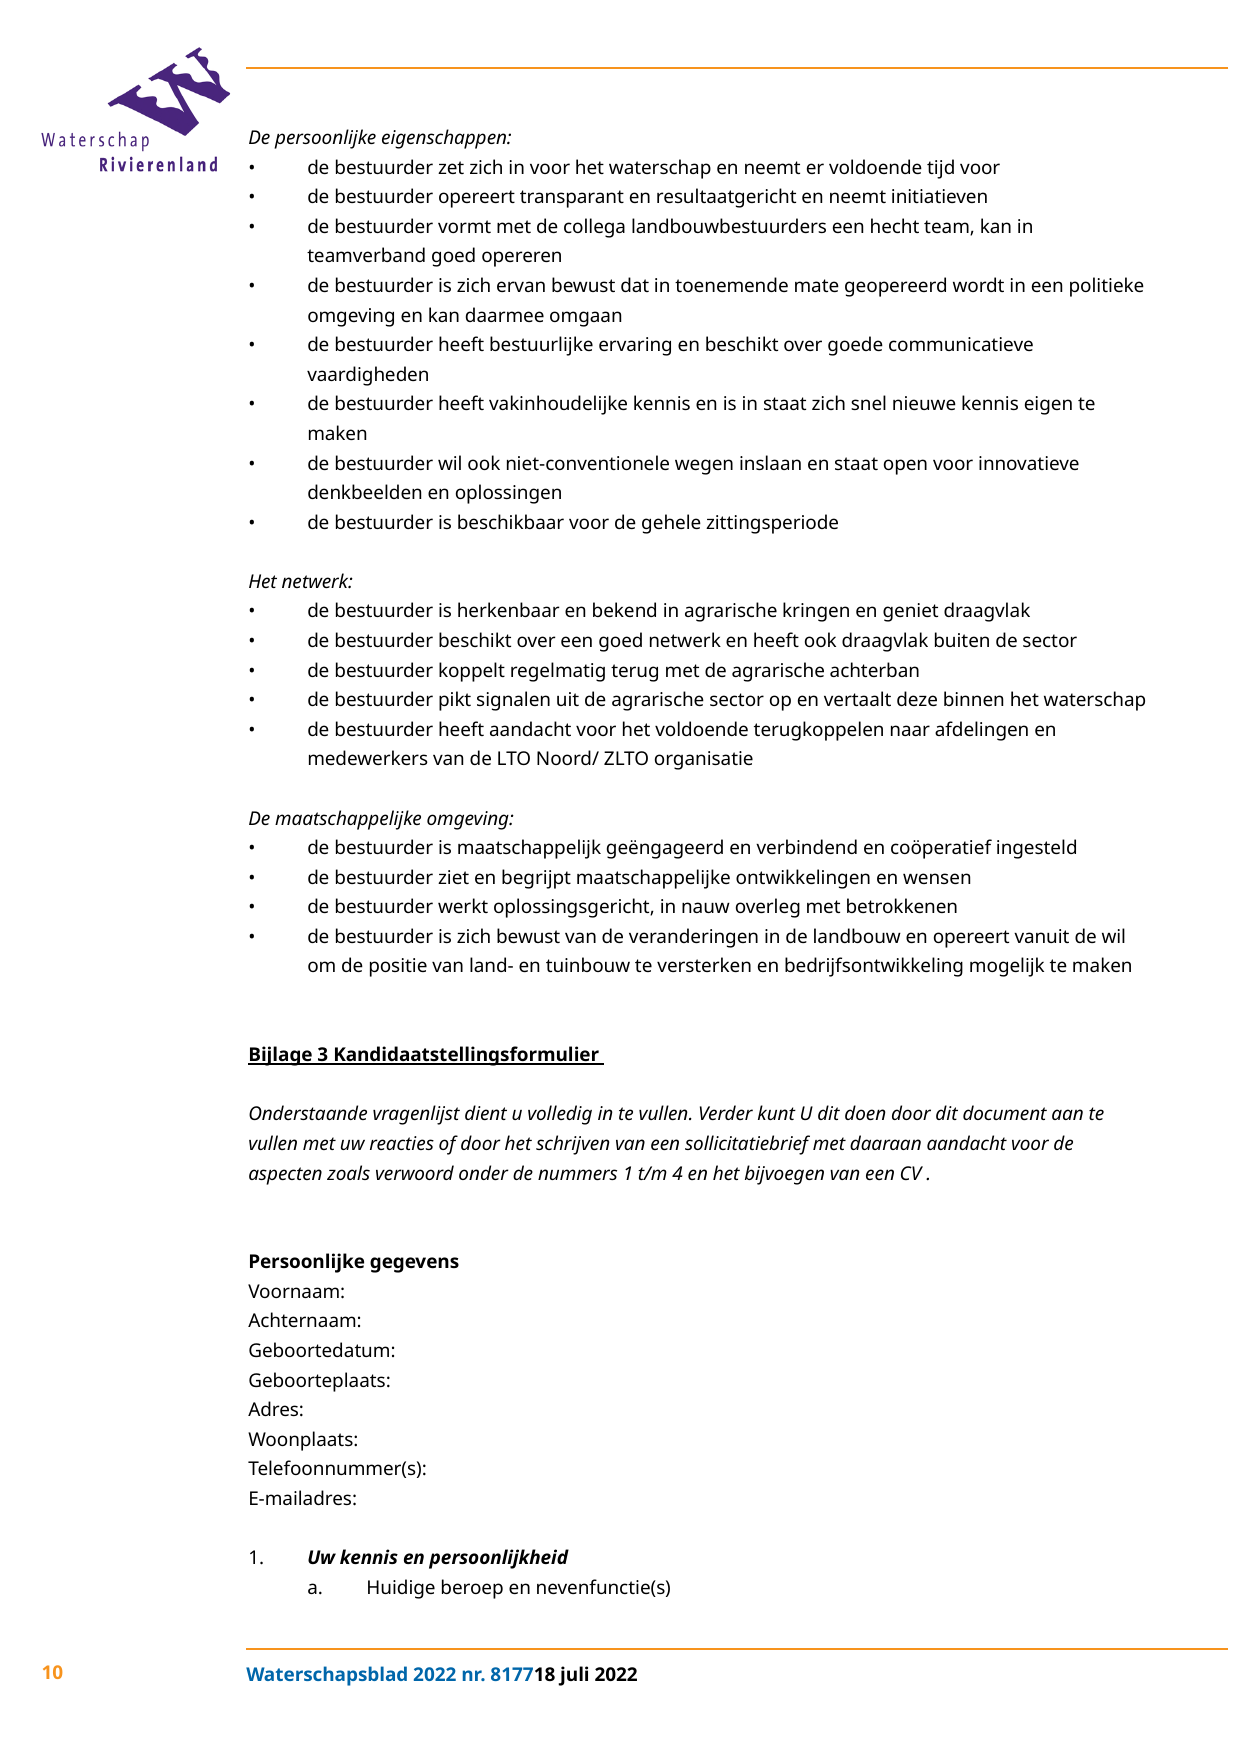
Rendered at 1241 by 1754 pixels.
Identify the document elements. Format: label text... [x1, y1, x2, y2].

list de bestuurder koppelt regelmatig terug met de agrarische achterban [248, 657, 1152, 683]
text Woonplaats: [248, 1426, 1152, 1452]
list de bestuurder werkt oplossingsgericht, in nauw overleg met betrokkenen [248, 893, 1152, 919]
text E-mailadres: [248, 1485, 1152, 1511]
list de bestuurder zet zich in voor het waterschap en neemt er voldoende tijd voor [248, 154, 1152, 180]
text Het netwerk: [248, 568, 1152, 594]
list de bestuurder wil ook niet-conventionele wegen inslaan en staat open voor innovatieve denkbeelden en oplossingen [248, 450, 1152, 505]
list de bestuurder heeft bestuurlijke ervaring en beschikt over goede communicatieve vaardigheden [248, 331, 1152, 387]
text Onderstaande vragenlijst dient u volledig in te vullen. Verder kunt U dit doen door dit document aan te vullen met uw reacties of door het schrijven van een sollicitatiebrief met daaraan aandacht voor de aspecten zoals verwoord onder de nummers 1 t/m 4 en het bijvoegen van een CV . [248, 1101, 1152, 1186]
text Geboortedatum: [248, 1337, 1152, 1363]
list Uw kennis en persoonlijkheid [248, 1544, 1152, 1570]
text Voornaam: [248, 1278, 1152, 1304]
list de bestuurder heeft vakinhoudelijke kennis en is in staat zich snel nieuwe kennis eigen te maken [248, 391, 1152, 446]
list de bestuurder ziet en begrijpt maatschappelijke ontwikkelingen en wensen [248, 864, 1152, 890]
list de bestuurder vormt met de collega landbouwbestuurders een hecht team, kan in teamverband goed opereren [248, 213, 1152, 268]
text De maatschappelijke omgeving: [248, 805, 1152, 831]
list Huidige beroep en nevenfunctie(s) [307, 1574, 1152, 1600]
text Geboorteplaats: [248, 1367, 1152, 1393]
list de bestuurder is zich bewust van de veranderingen in de landbouw en opereert vanuit de wil om de positie van land- en tuinbouw te versterken en bedrijfsontwikkeling mogelijk te maken [248, 923, 1152, 978]
list de bestuurder is maatschappelijk geëngageerd en verbindend en coöperatief ingesteld [248, 834, 1152, 860]
text Adres: [248, 1396, 1152, 1422]
list de bestuurder is zich ervan bewust dat in toenemende mate geopereerd wordt in een politieke omgeving en kan daarmee omgaan [248, 272, 1152, 328]
picture [41, 47, 231, 172]
list de bestuurder is herkenbaar en bekend in agrarische kringen en geniet draagvlak [248, 598, 1152, 623]
list de bestuurder opereert transparant en resultaatgericht en neemt initiatieven [248, 183, 1152, 209]
text Telefoonnummer(s): [248, 1456, 1152, 1481]
list de bestuurder heeft aandacht voor het voldoende terugkoppelen naar afdelingen en medewerkers van de LTO Noord/ ZLTO organisatie [248, 716, 1152, 771]
text Persoonlijke gegevens [248, 1248, 1152, 1274]
text Bijlage 3 Kandidaatstellingsformulier [248, 1041, 1152, 1067]
list de bestuurder beschikt over een goed netwerk en heeft ook draagvlak buiten de sector [248, 627, 1152, 653]
list de bestuurder pikt signalen uit de agrarische sector op en vertaalt deze binnen het waterschap [248, 686, 1152, 712]
text Achternaam: [248, 1308, 1152, 1333]
list de bestuurder is beschikbaar voor de gehele zittingsperiode [248, 509, 1152, 535]
text De persoonlijke eigenschappen: [248, 124, 1152, 150]
